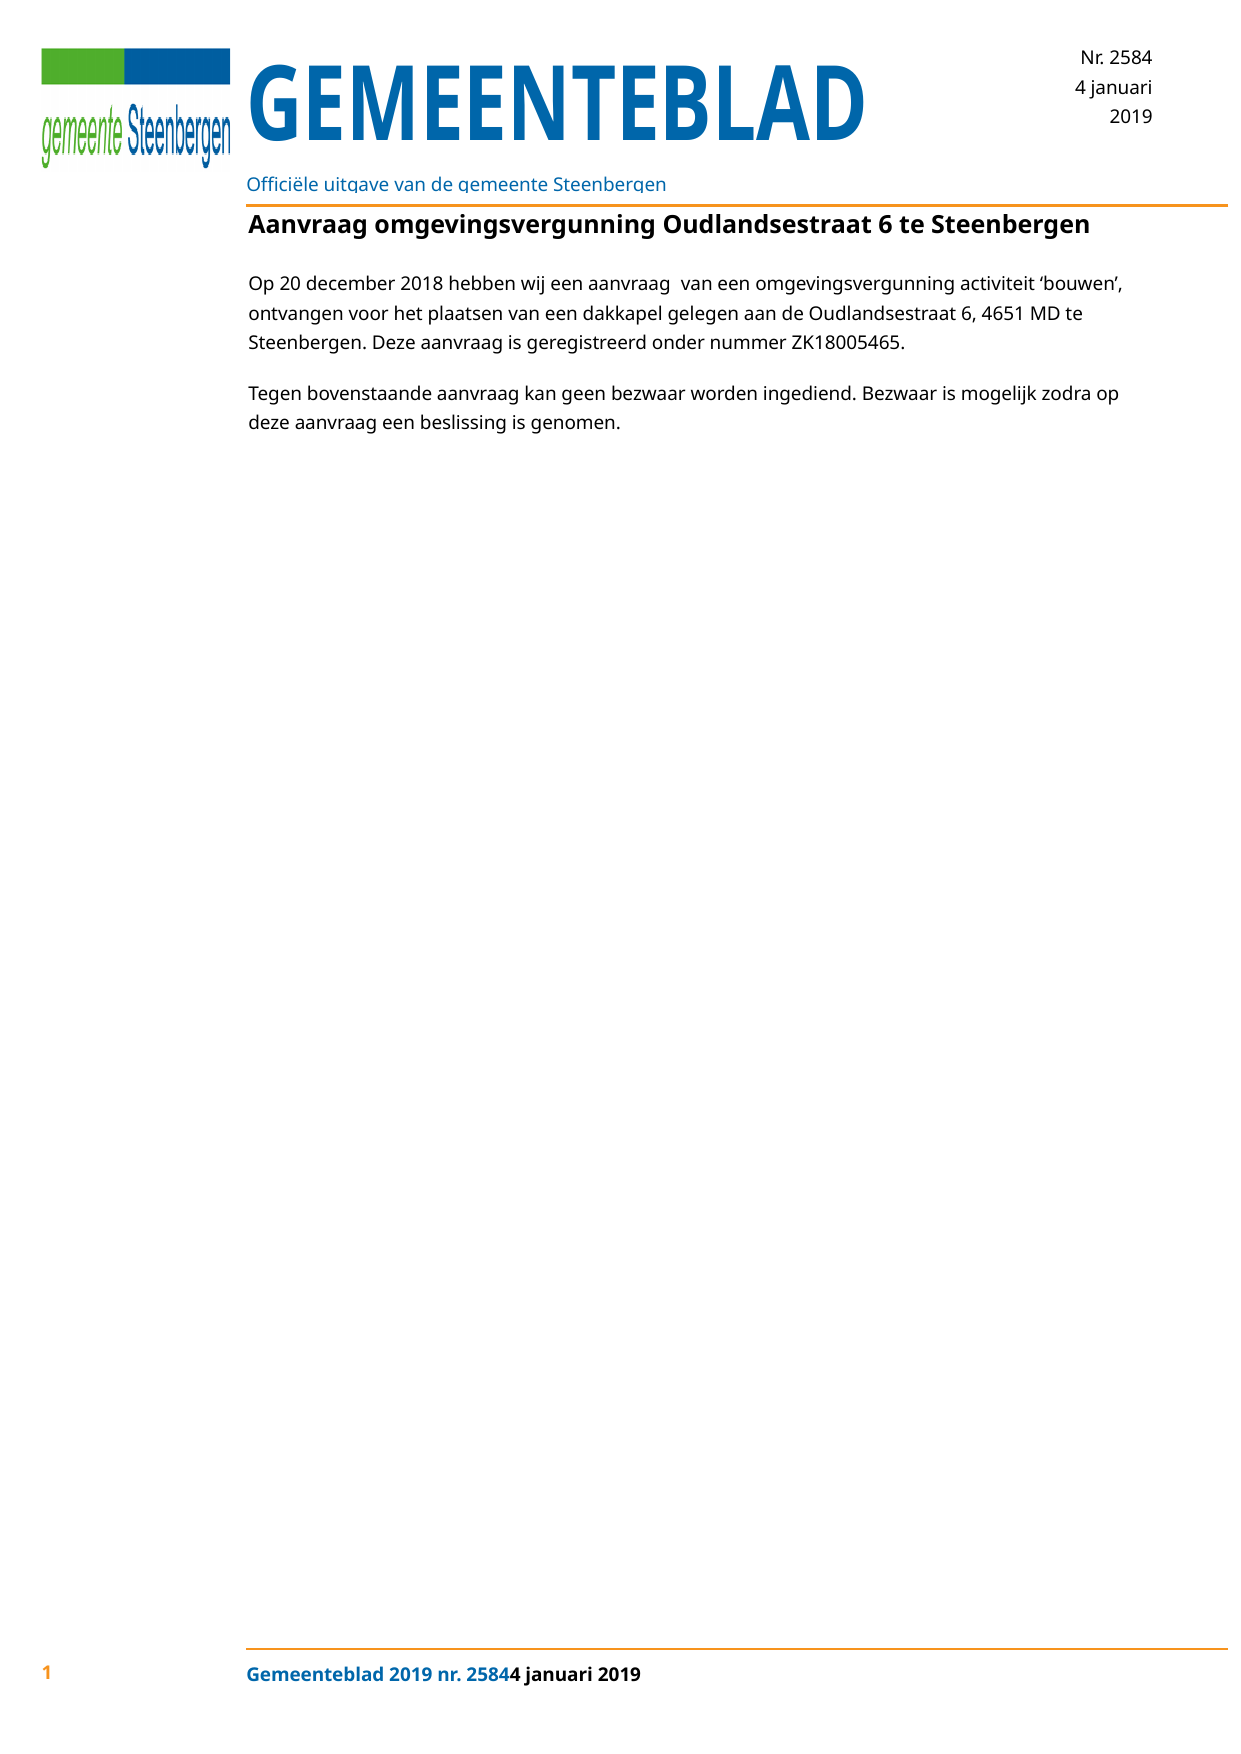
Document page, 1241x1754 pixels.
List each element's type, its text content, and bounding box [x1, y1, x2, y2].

picture [41, 47, 231, 172]
text Tegen bovenstaande aanvraag kan geen bezwaar worden ingediend. Bezwaar is mogelijk zodra op deze aanvraag een beslissing is genomen. [248, 380, 1152, 435]
text Aanvraag omgevingsvergunning Oudlandsestraat 6 te Steenbergen [248, 207, 1152, 241]
text Op 20 december 2018 hebben wij een aanvraag van een omgevingsvergunning activiteit ‘bouwen’, ontvangen voor het plaatsen van een dakkapel gelegen aan de Oudlandsestraat 6, 4651 MD te Steenbergen. Deze aanvraag is geregistreerd onder nummer ZK18005465. [248, 270, 1152, 355]
